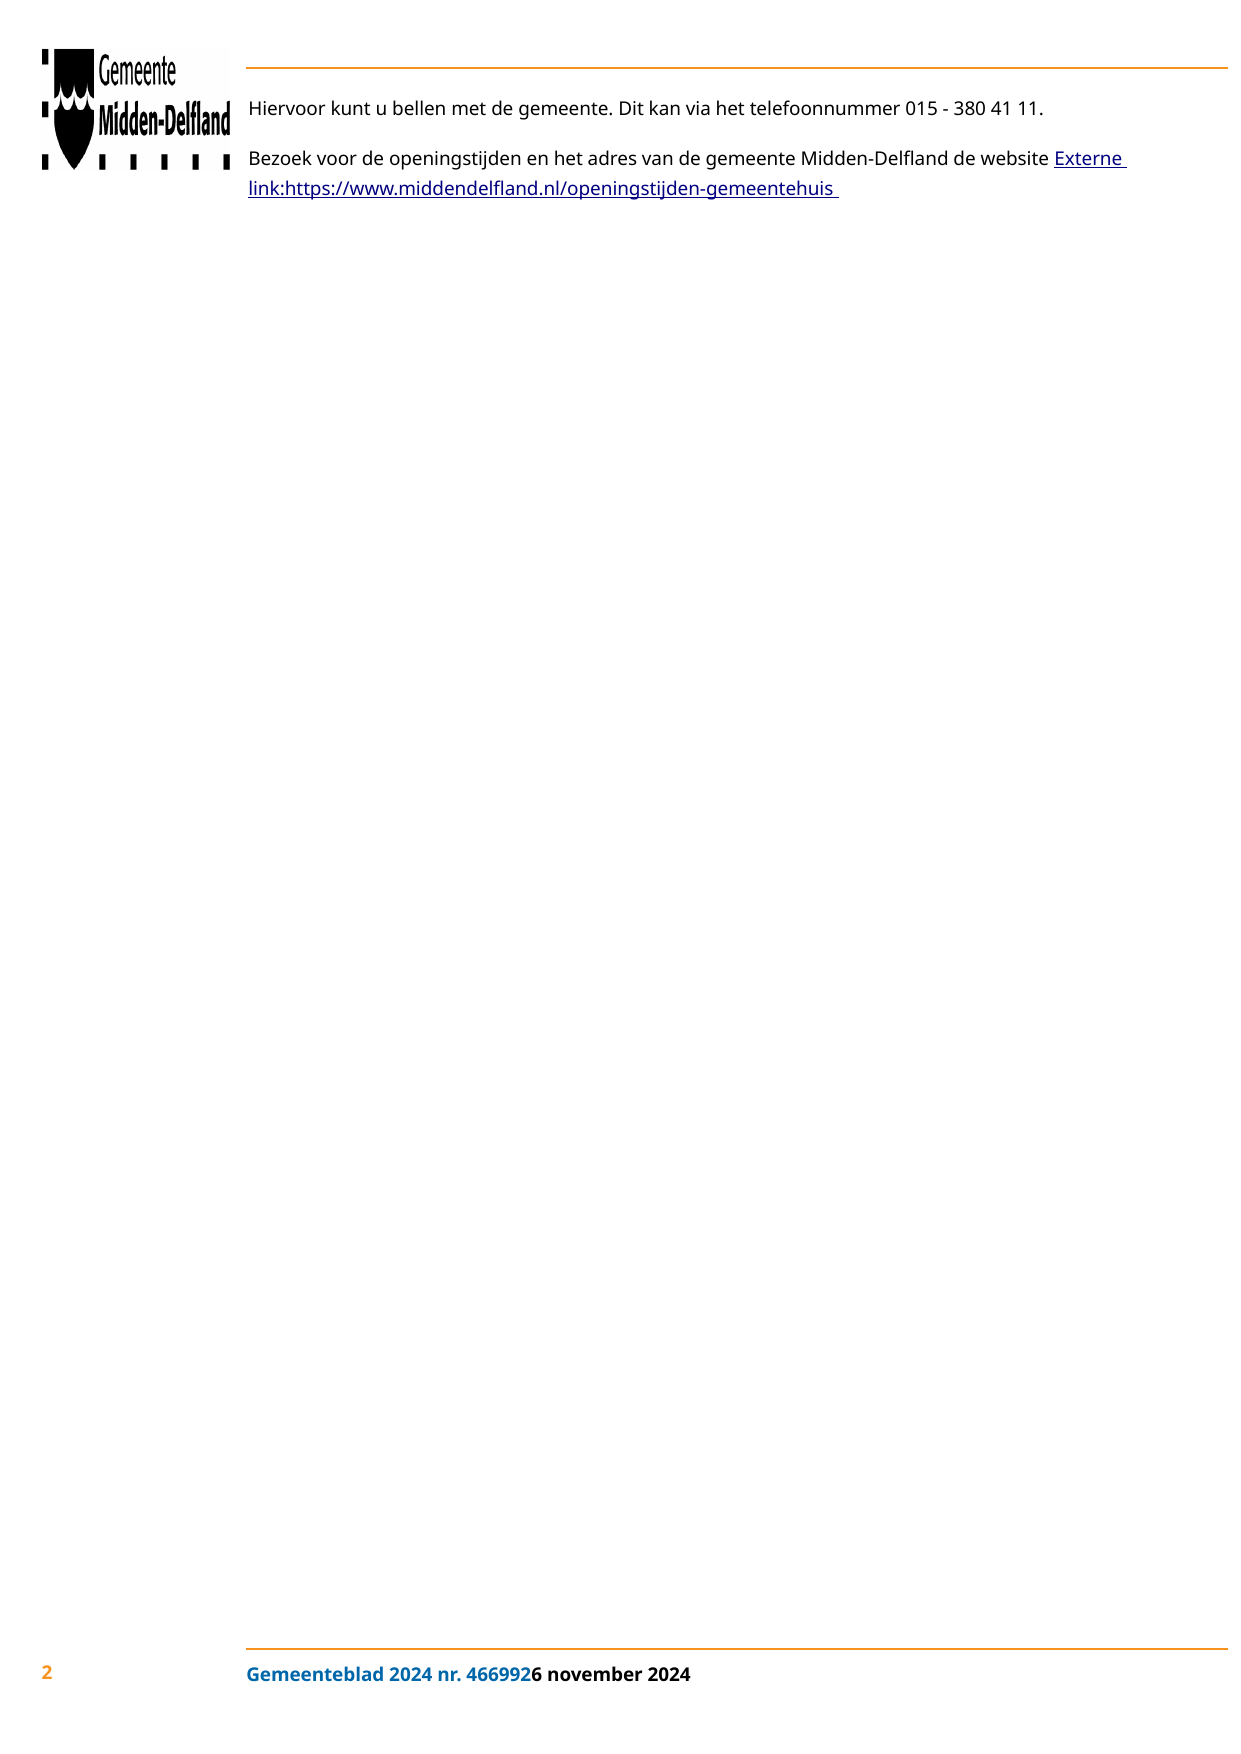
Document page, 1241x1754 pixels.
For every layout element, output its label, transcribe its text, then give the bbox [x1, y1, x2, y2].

text Hiervoor kunt u bellen met de gemeente. Dit kan via het telefoonnummer 015 - 380 41 11. [248, 95, 1152, 121]
picture [41, 47, 231, 172]
text Bezoek voor de openingstijden en het adres van de gemeente Midden-Delfland de website Externe link:https://www.middendelfland.nl/openingstijden-gemeentehuis [248, 145, 1152, 201]
